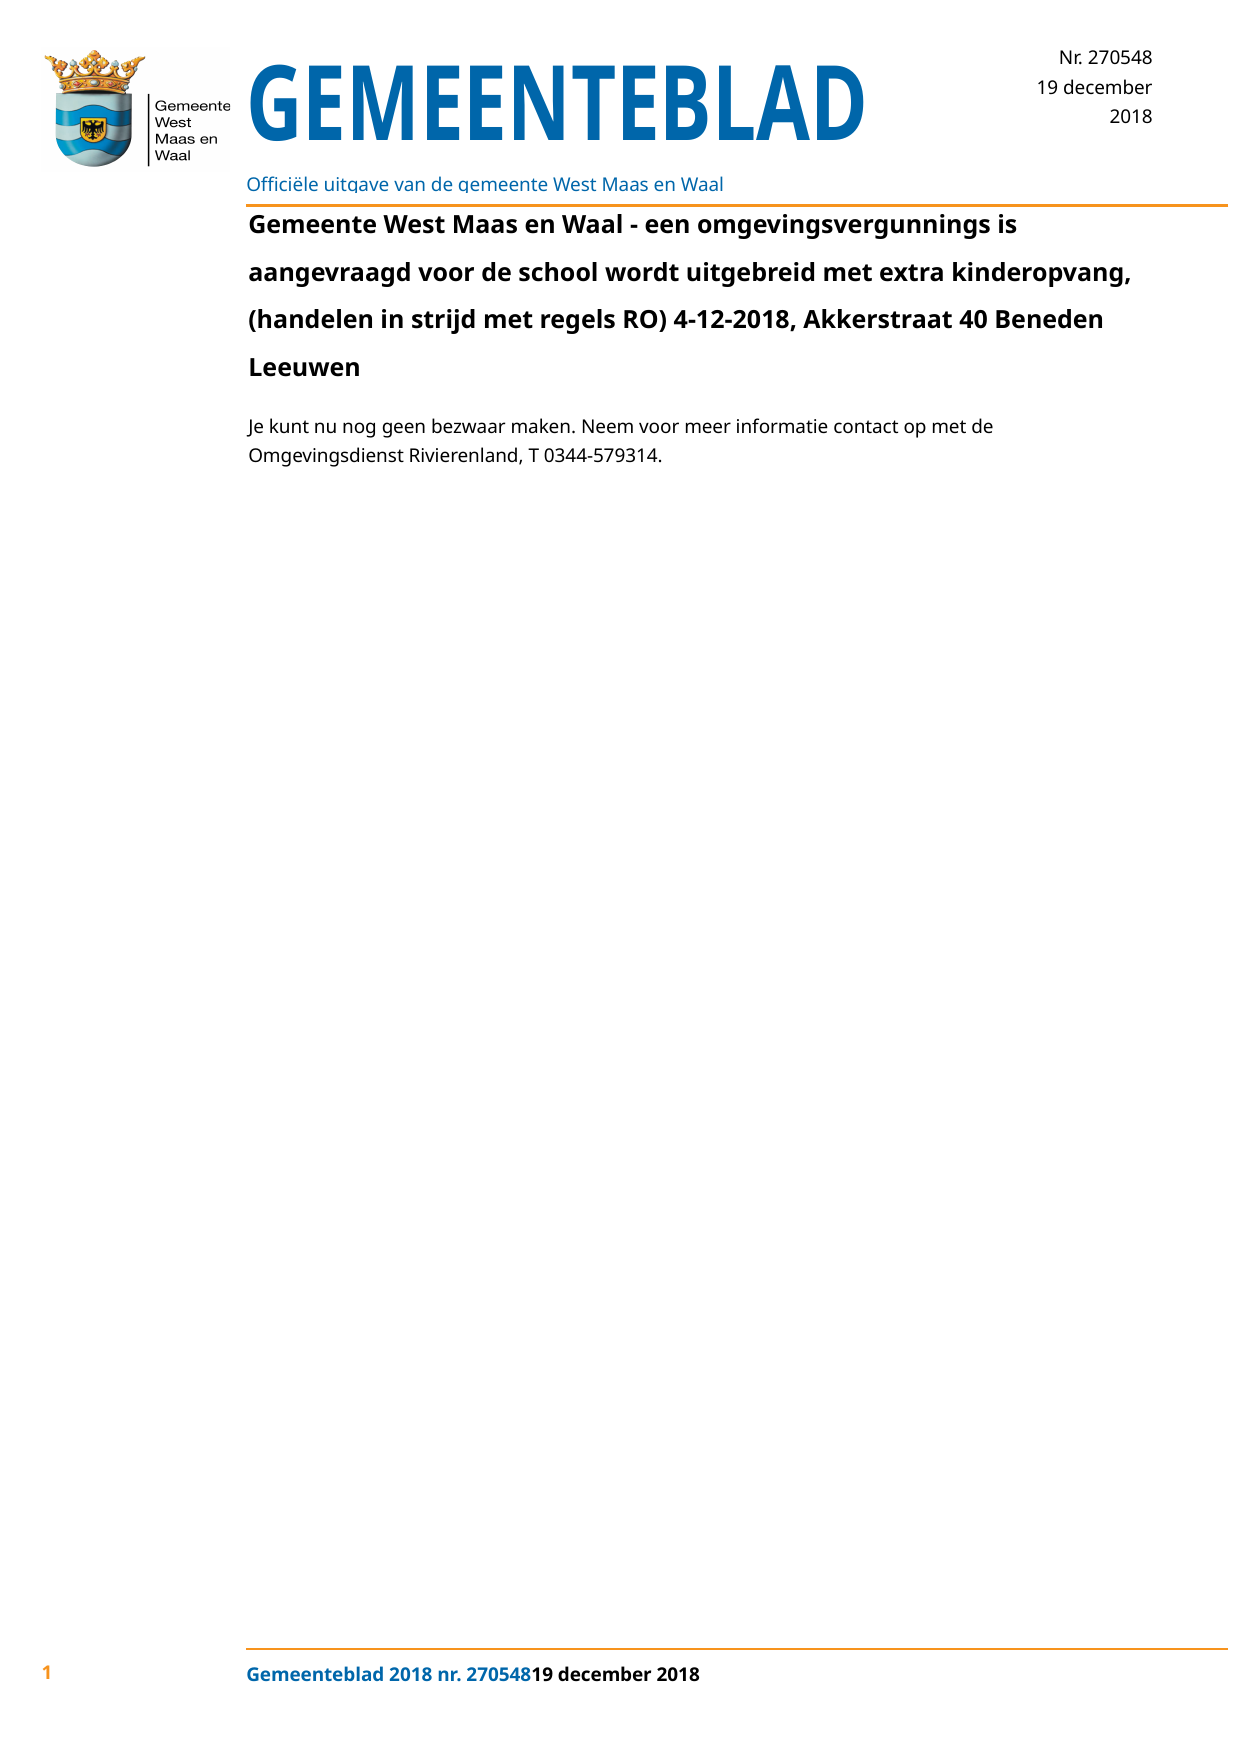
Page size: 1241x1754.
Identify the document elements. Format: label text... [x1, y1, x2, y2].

text Je kunt nu nog geen bezwaar maken. Neem voor meer informatie contact op met de Omgevingsdienst Rivierenland, T 0344-579314. [248, 413, 1152, 468]
text Gemeente West Maas en Waal - een omgevingsvergunnings is aangevraagd voor de school wordt uitgebreid met extra kinderopvang, (handelen in strijd met regels RO) 4-12-2018, Akkerstraat 40 Beneden Leeuwen [248, 207, 1152, 384]
picture [41, 47, 231, 172]
